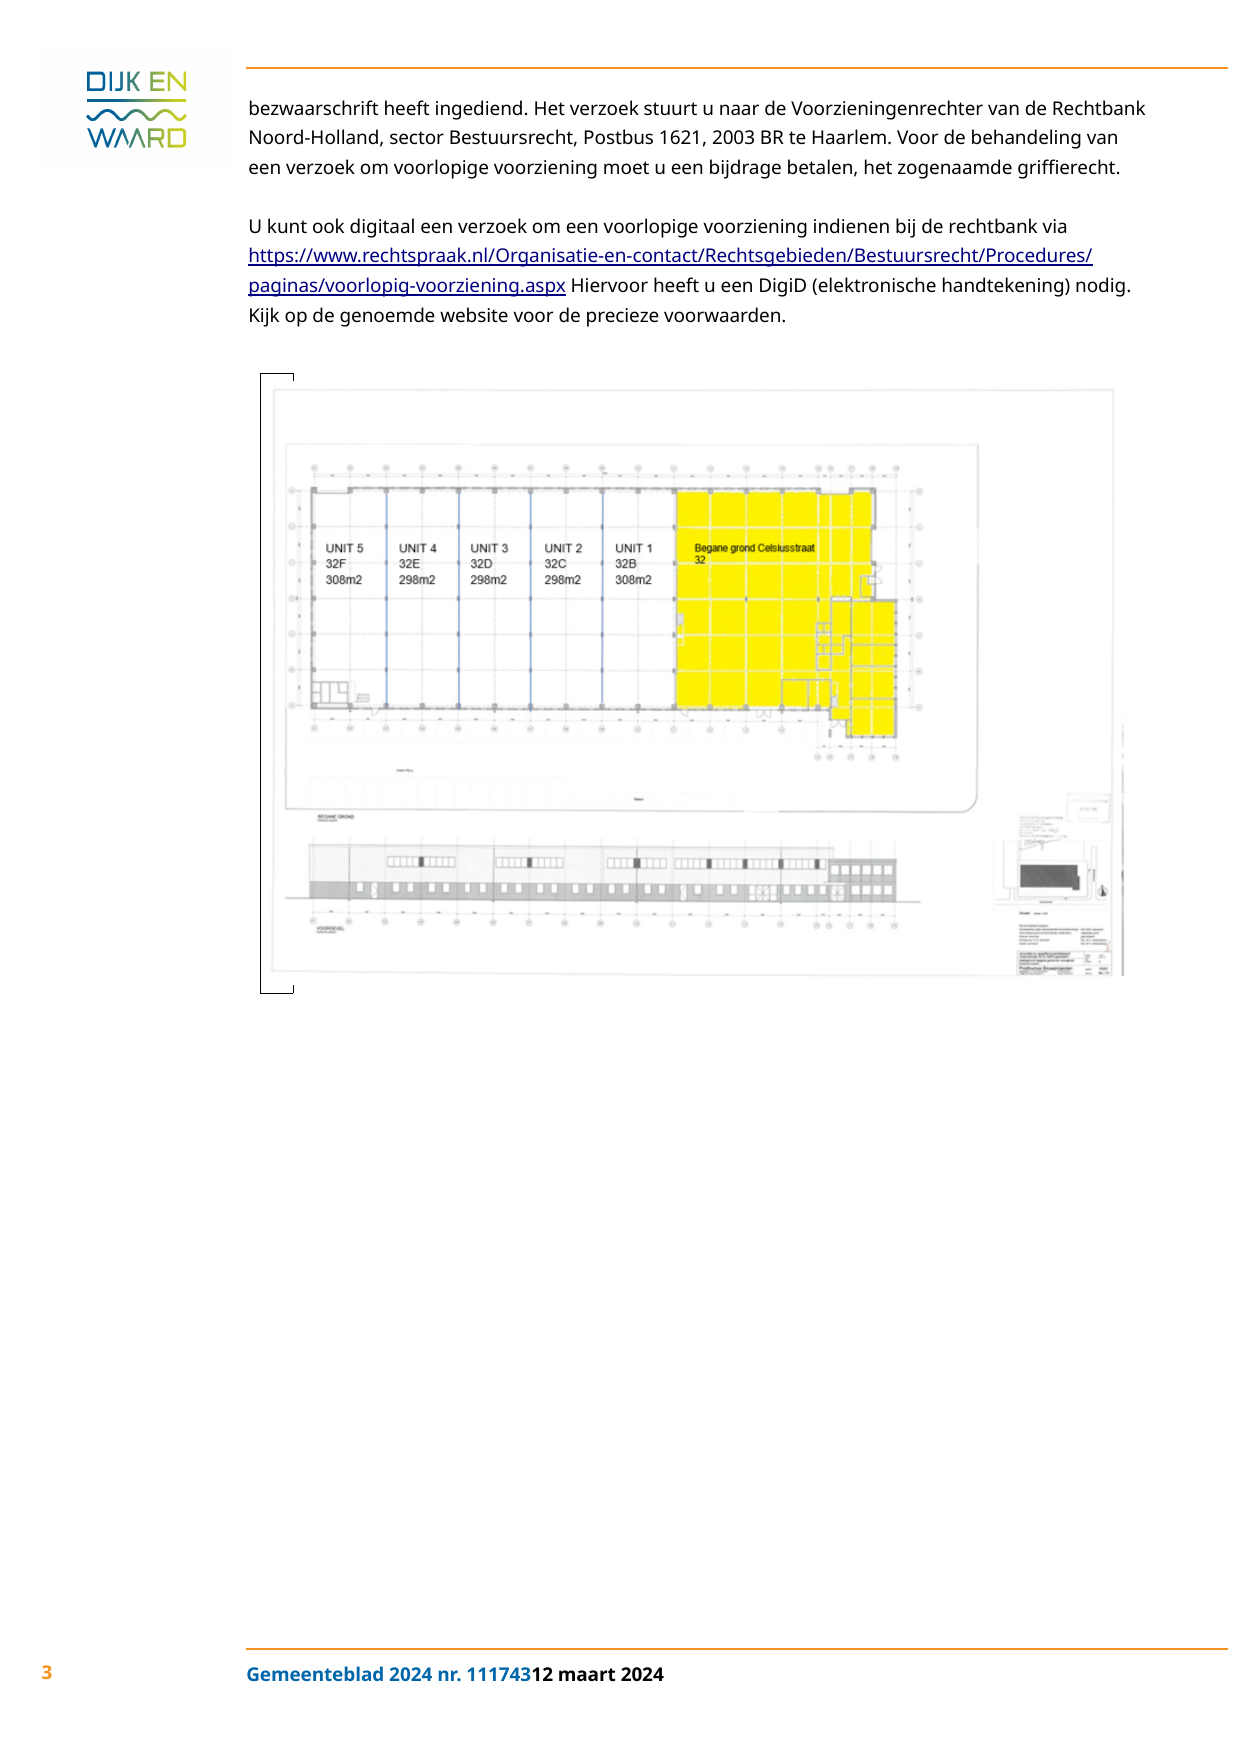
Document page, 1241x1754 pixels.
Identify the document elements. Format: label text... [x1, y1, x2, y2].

text U kunt ook digitaal een verzoek om een voorlopige voorziening indienen bij de rechtbank via https://www.rechtspraak.nl/Organisatie-en-contact/Rechtsgebieden/Bestuursrecht/Procedures/paginas/voorlopig-voorziening.aspx Hiervoor heeft u een DigiD (elektronische handtekening) nodig. Kijk op de genoemde website voor de precieze voorwaarden. [248, 213, 1152, 328]
picture [41, 47, 231, 172]
text bezwaarschrift heeft ingediend. Het verzoek stuurt u naar de Voorzieningenrechter van de Rechtbank Noord-Holland, sector Bestuursrecht, Postbus 1621, 2003 BR te Haarlem. Voor de behandeling van een verzoek om voorlopige voorziening moet u een bijdrage betalen, het zogenaamde griffierecht. [248, 95, 1152, 180]
picture [268, 381, 1125, 985]
